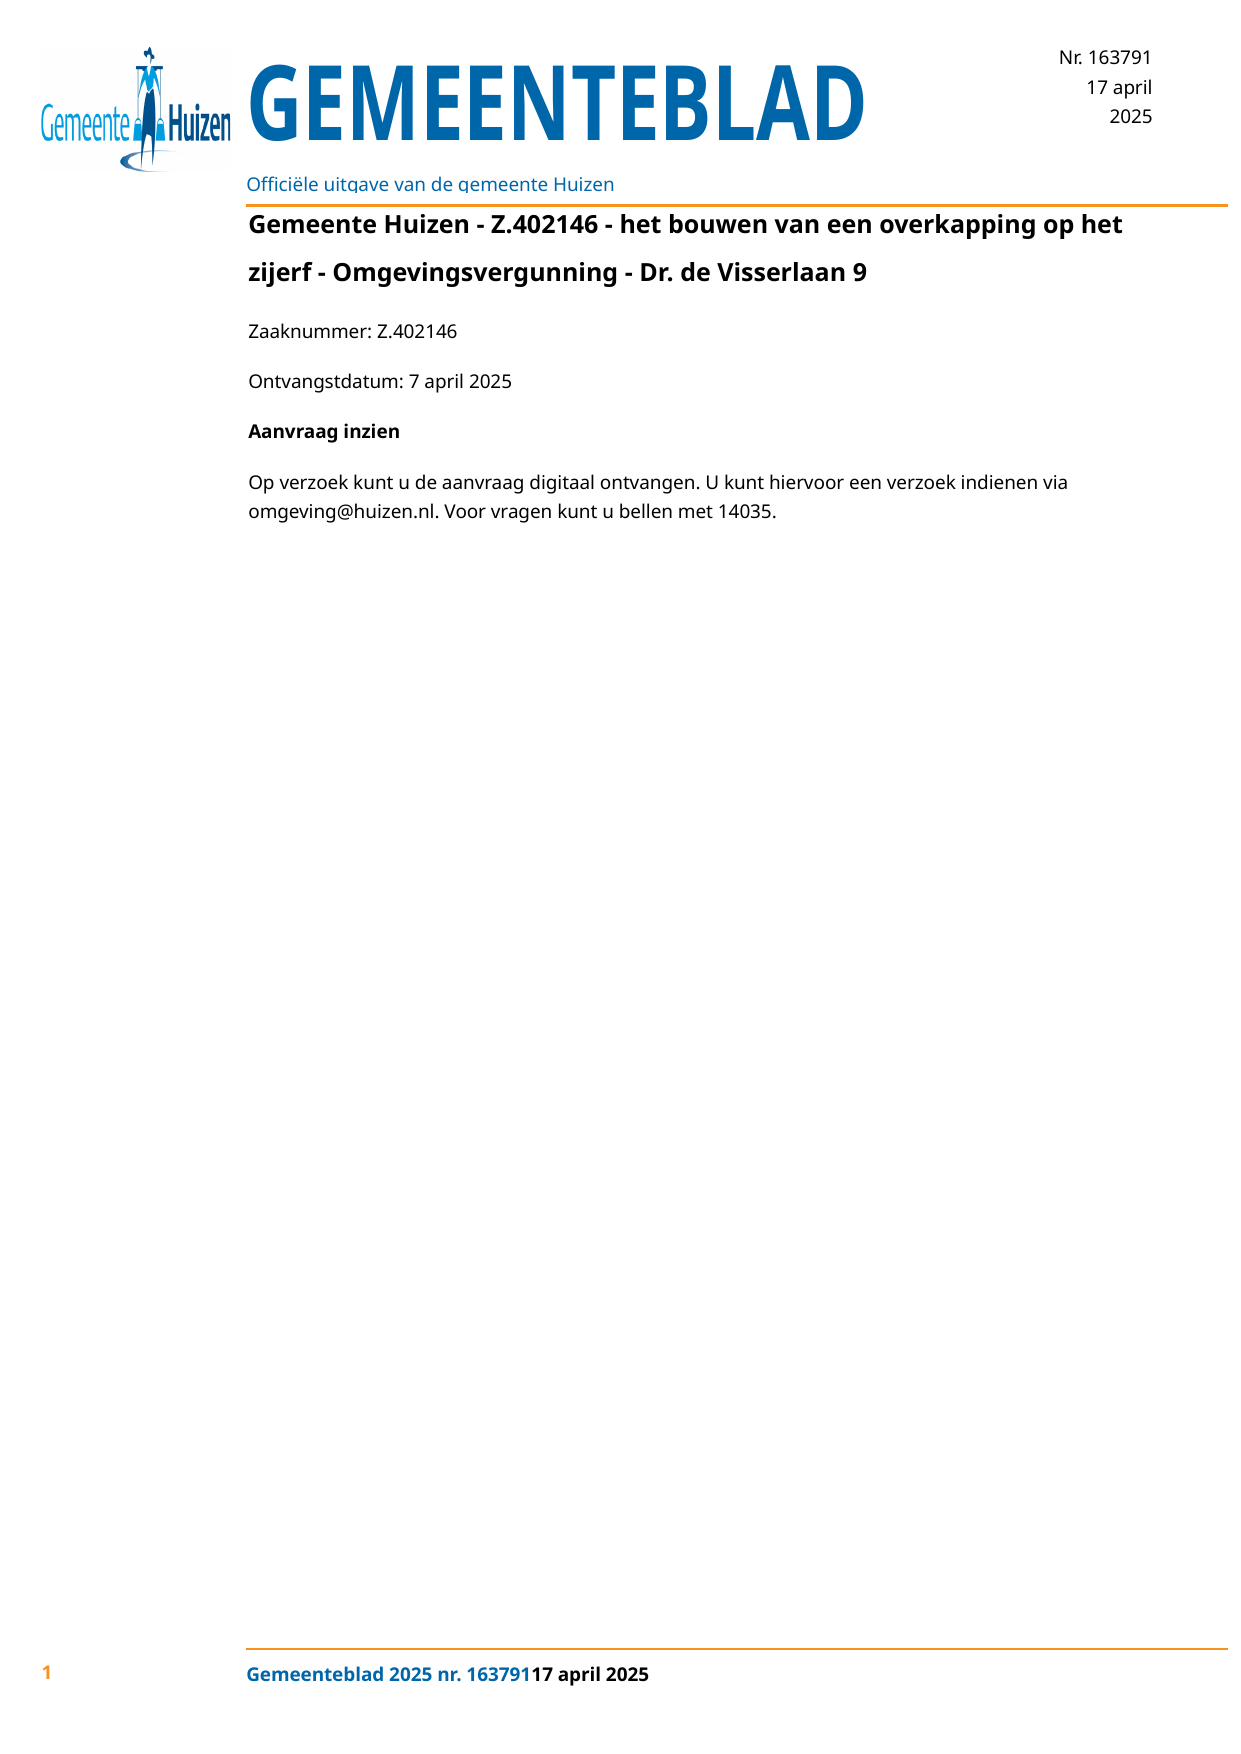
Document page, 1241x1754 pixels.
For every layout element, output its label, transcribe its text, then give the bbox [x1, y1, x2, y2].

text Zaaknummer: Z.402146 [248, 318, 1152, 344]
picture [41, 47, 231, 172]
text Gemeente Huizen - Z.402146 - het bouwen van een overkapping op het zijerf - Omgevingsvergunning - Dr. de Visserlaan 9 [248, 207, 1152, 288]
text Ontvangstdatum: 7 april 2025 [248, 368, 1152, 394]
text Op verzoek kunt u de aanvraag digitaal ontvangen. U kunt hiervoor een verzoek indienen via omgeving@huizen.nl. Voor vragen kunt u bellen met 14035. [248, 469, 1152, 524]
text Aanvraag inzien [248, 419, 1152, 444]
